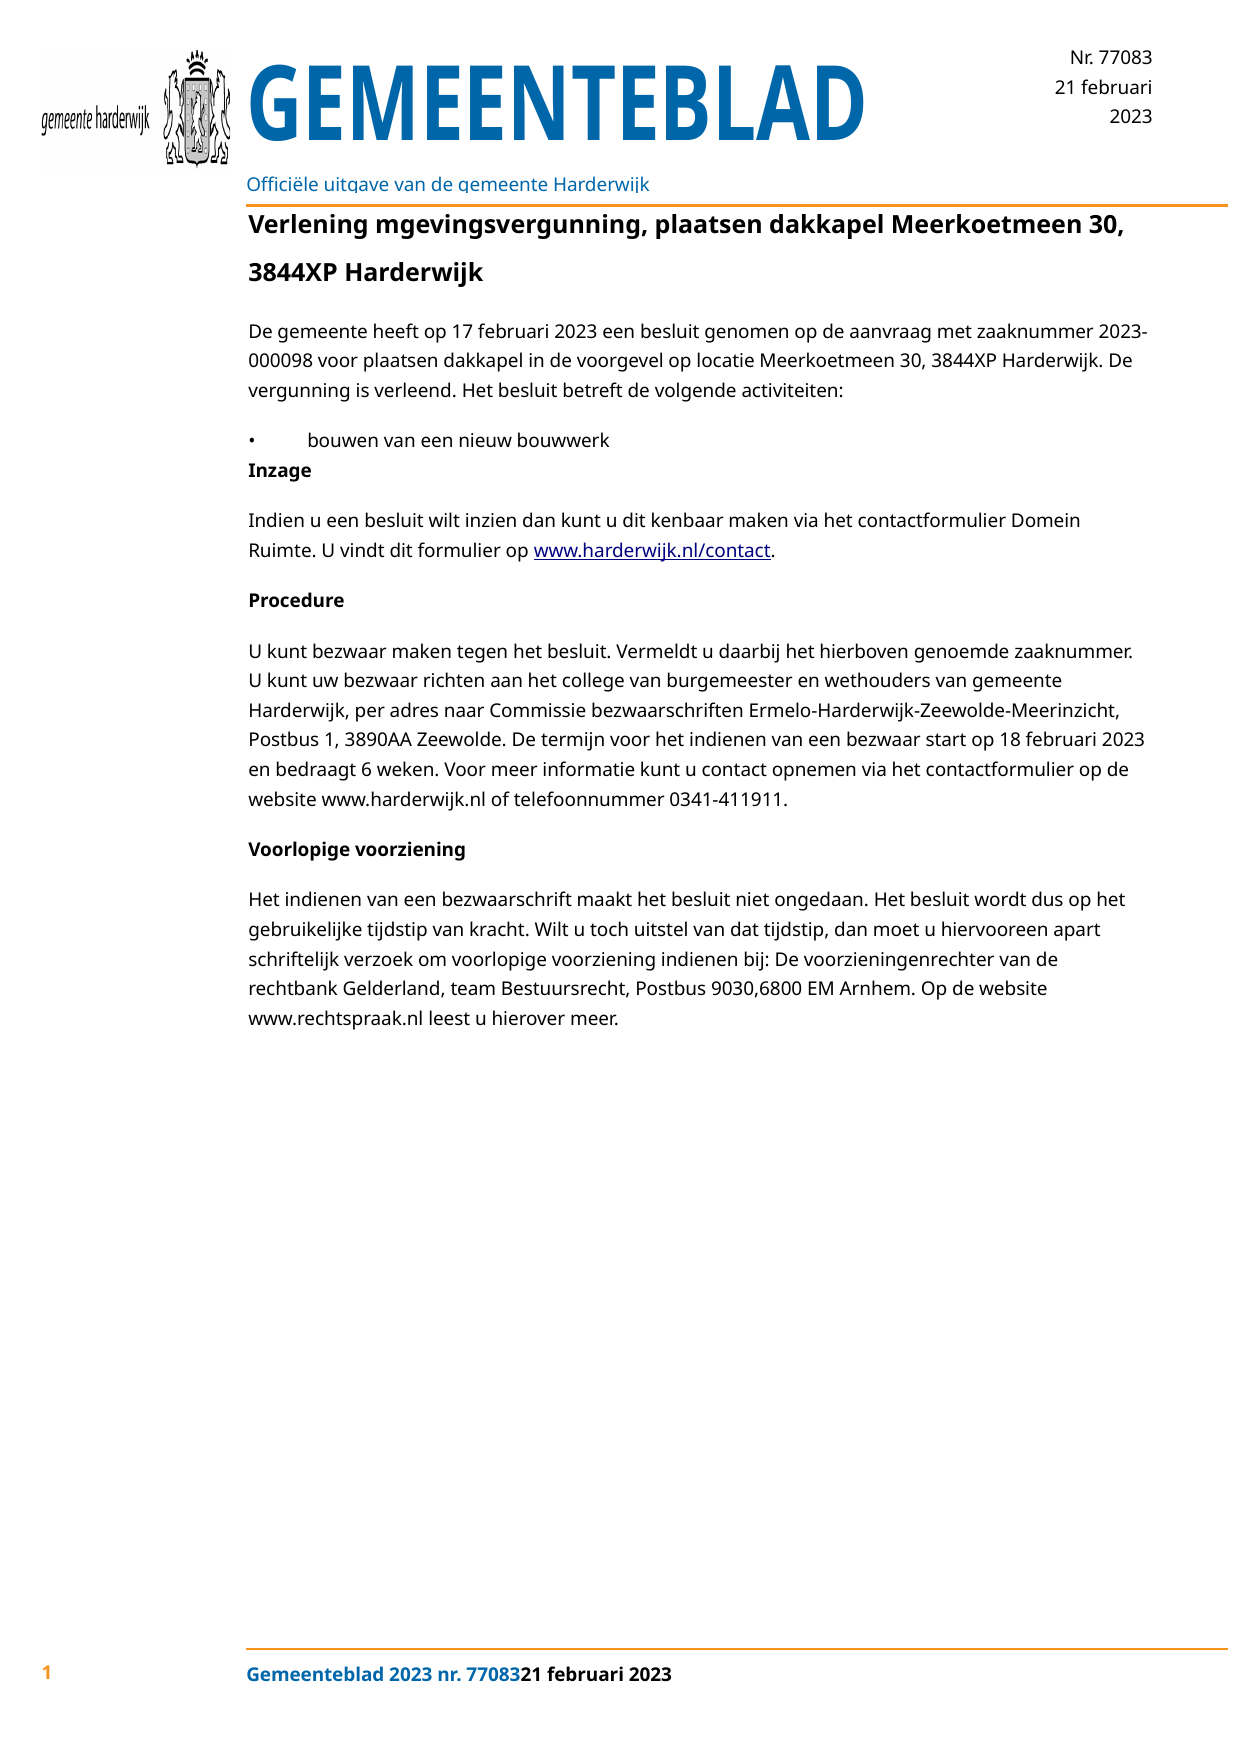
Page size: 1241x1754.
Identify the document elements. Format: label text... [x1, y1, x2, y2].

picture [41, 47, 231, 172]
text Indien u een besluit wilt inzien dan kunt u dit kenbaar maken via het contactformulier Domein Ruimte. U vindt dit formulier op www.harderwijk.nl/contact. [248, 507, 1152, 563]
text Procedure [248, 587, 1152, 613]
text Het indienen van een bezwaarschrift maakt het besluit niet ongedaan. Het besluit wordt dus op het gebruikelijke tijdstip van kracht. Wilt u toch uitstel van dat tijdstip, dan moet u hiervooreen apart schriftelijk verzoek om voorlopige voorziening indienen bij: De voorzieningenrechter van de rechtbank Gelderland, team Bestuursrecht, Postbus 9030,6800 EM Arnhem. Op de website www.rechtspraak.nl leest u hierover meer. [248, 887, 1152, 1031]
list bouwen van een nieuw bouwwerk [248, 427, 1152, 453]
text Verlening mgevingsvergunning, plaatsen dakkapel Meerkoetmeen 30, 3844XP Harderwijk [248, 207, 1152, 288]
text U kunt bezwaar maken tegen het besluit. Vermeldt u daarbij het hierboven genoemde zaaknummer. U kunt uw bezwaar richten aan het college van burgemeester en wethouders van gemeente Harderwijk, per adres naar Commissie bezwaarschriften Ermelo-Harderwijk-Zeewolde-Meerinzicht, Postbus 1, 3890AA Zeewolde. De termijn voor het indienen van een bezwaar start op 18 februari 2023 en bedraagt 6 weken. Voor meer informatie kunt u contact opnemen via het contactformulier op de website www.harderwijk.nl of telefoonnummer 0341-411911. [248, 638, 1152, 812]
text De gemeente heeft op 17 februari 2023 een besluit genomen op de aanvraag met zaaknummer 2023-000098 voor plaatsen dakkapel in de voorgevel op locatie Meerkoetmeen 30, 3844XP Harderwijk. De vergunning is verleend. Het besluit betreft de volgende activiteiten: [248, 318, 1152, 403]
text Voorlopige voorziening [248, 836, 1152, 862]
text Inzage [248, 457, 1152, 483]
